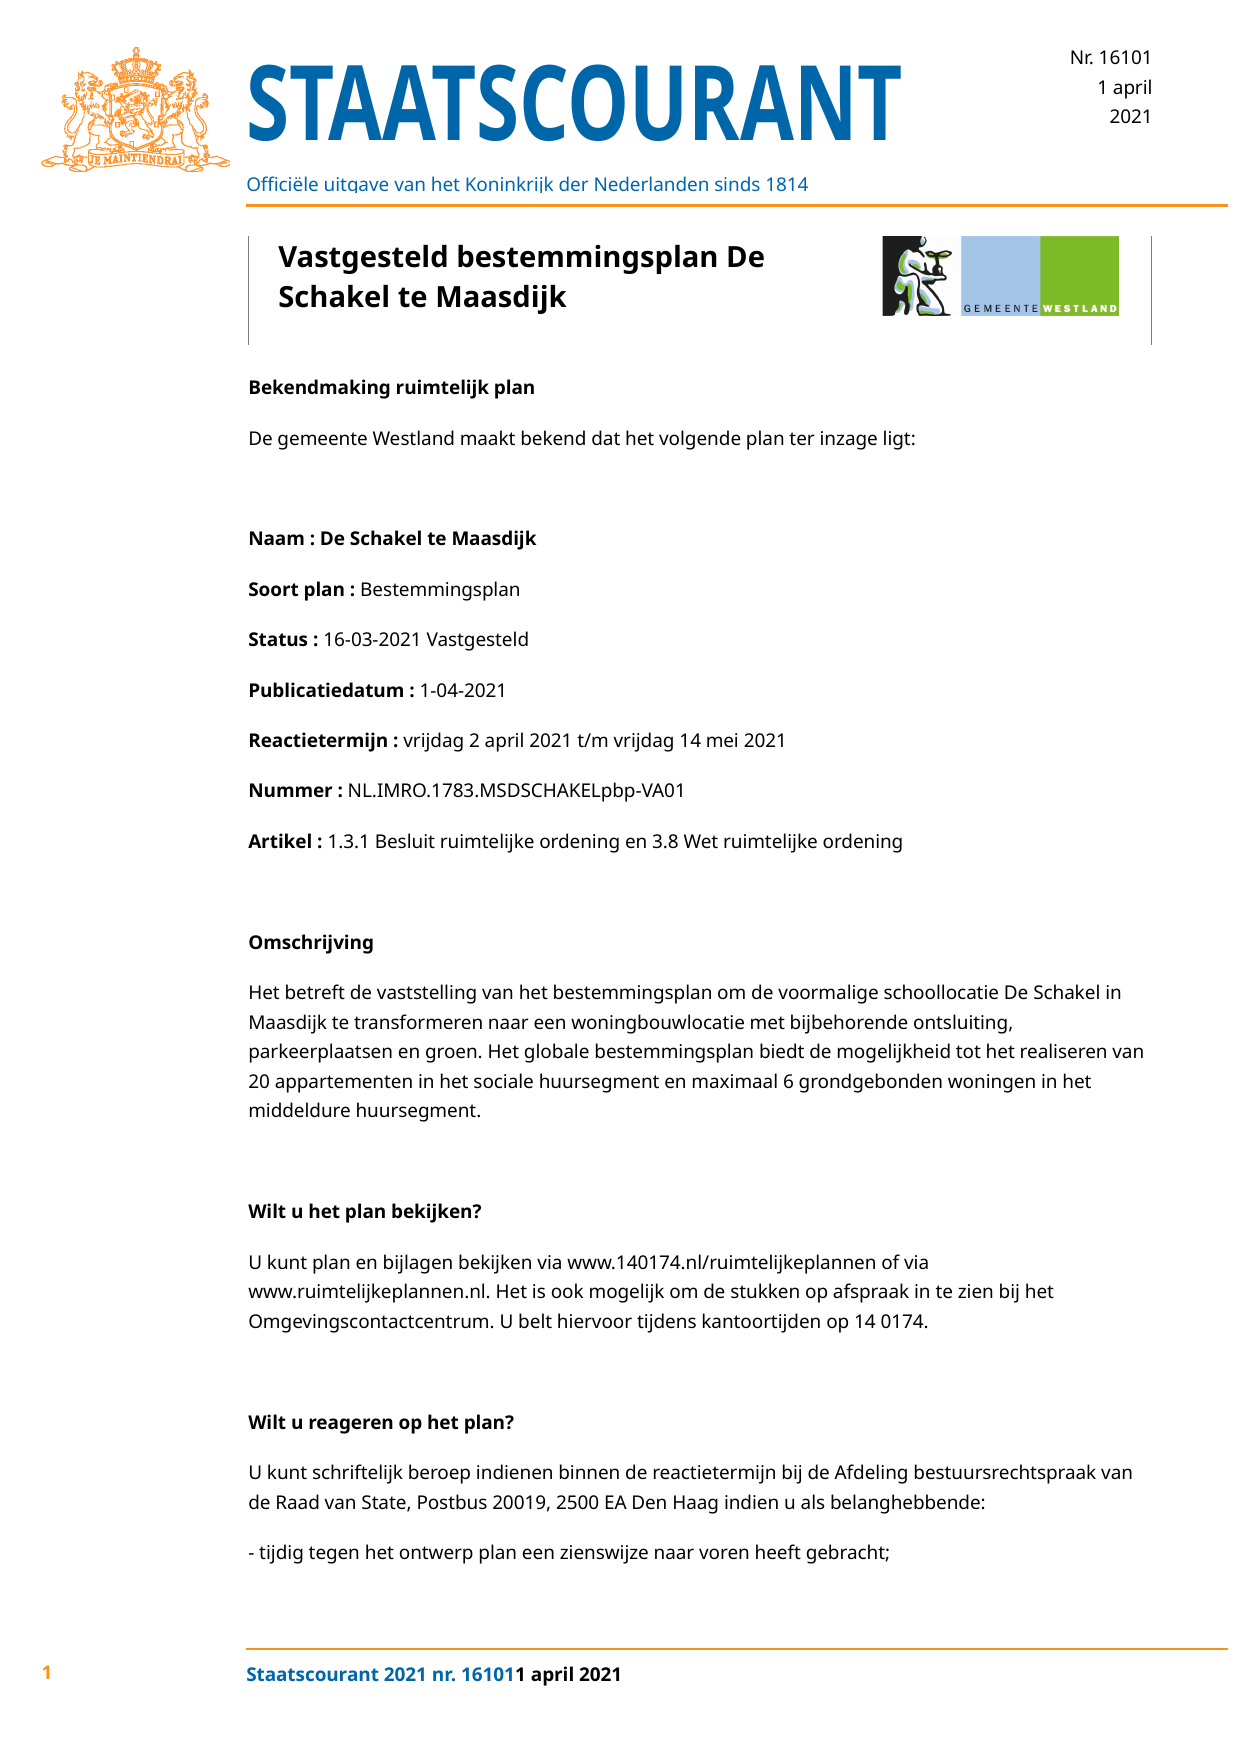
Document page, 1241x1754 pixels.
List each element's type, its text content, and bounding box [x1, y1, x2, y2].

text Artikel : 1.3.1 Besluit ruimtelijke ordening en 3.8 Wet ruimtelijke ordening [248, 828, 1152, 854]
text Wilt u het plan bekijken? [248, 1198, 1152, 1224]
text Reactietermijn : vrijdag 2 april 2021 t/m vrijdag 14 mei 2021 [248, 727, 1152, 753]
text U kunt schriftelijk beroep indienen binnen de reactietermijn bij de Afdeling bestuursrechtspraak van de Raad van State, Postbus 20019, 2500 EA Den Haag indien u als belanghebbende: [248, 1459, 1152, 1514]
text Bekendmaking ruimtelijk plan [248, 374, 1152, 400]
text Status : 16-03-2021 Vastgesteld [248, 626, 1152, 652]
text Naam : De Schakel te Maasdijk [248, 526, 1152, 551]
table_header [850, 236, 1151, 345]
text Wilt u reageren op het plan? [248, 1409, 1152, 1434]
text Het betreft de vaststelling van het bestemmingsplan om de voormalige schoollocatie De Schakel in Maasdijk te transformeren naar een woningbouwlocatie met bijbehorende ontsluiting, parkeerplaatsen en groen. Het globale bestemmingsplan biedt de mogelijkheid tot het realiseren van 20 appartementen in het sociale huursegment en maximaal 6 grondgebonden woningen in het middeldure huursegment. [248, 979, 1152, 1123]
text Omschrijving [248, 929, 1152, 954]
text Nummer : NL.IMRO.1783.MSDSCHAKELpbp-VA01 [248, 778, 1152, 803]
picture [41, 47, 231, 172]
text De gemeente Westland maakt bekend dat het volgende plan ter inzage ligt: [248, 425, 1152, 450]
text U kunt plan en bijlagen bekijken via www.140174.nl/ruimtelijkeplannen of via www.ruimtelijkeplannen.nl. Het is ook mogelijk om de stukken op afspraak in te zien bij het Omgevingscontactcentrum. U belt hiervoor tijdens kantoortijden op 14 0174. [248, 1249, 1152, 1334]
table_header Vastgesteld bestemmingsplan De Schakel te Maasdijk [249, 236, 850, 345]
picture [882, 236, 1119, 316]
text Soort plan : Bestemmingsplan [248, 576, 1152, 602]
text - tijdig tegen het ontwerp plan een zienswijze naar voren heeft gebracht; [248, 1539, 1152, 1565]
text Publicatiedatum : 1-04-2021 [248, 677, 1152, 702]
